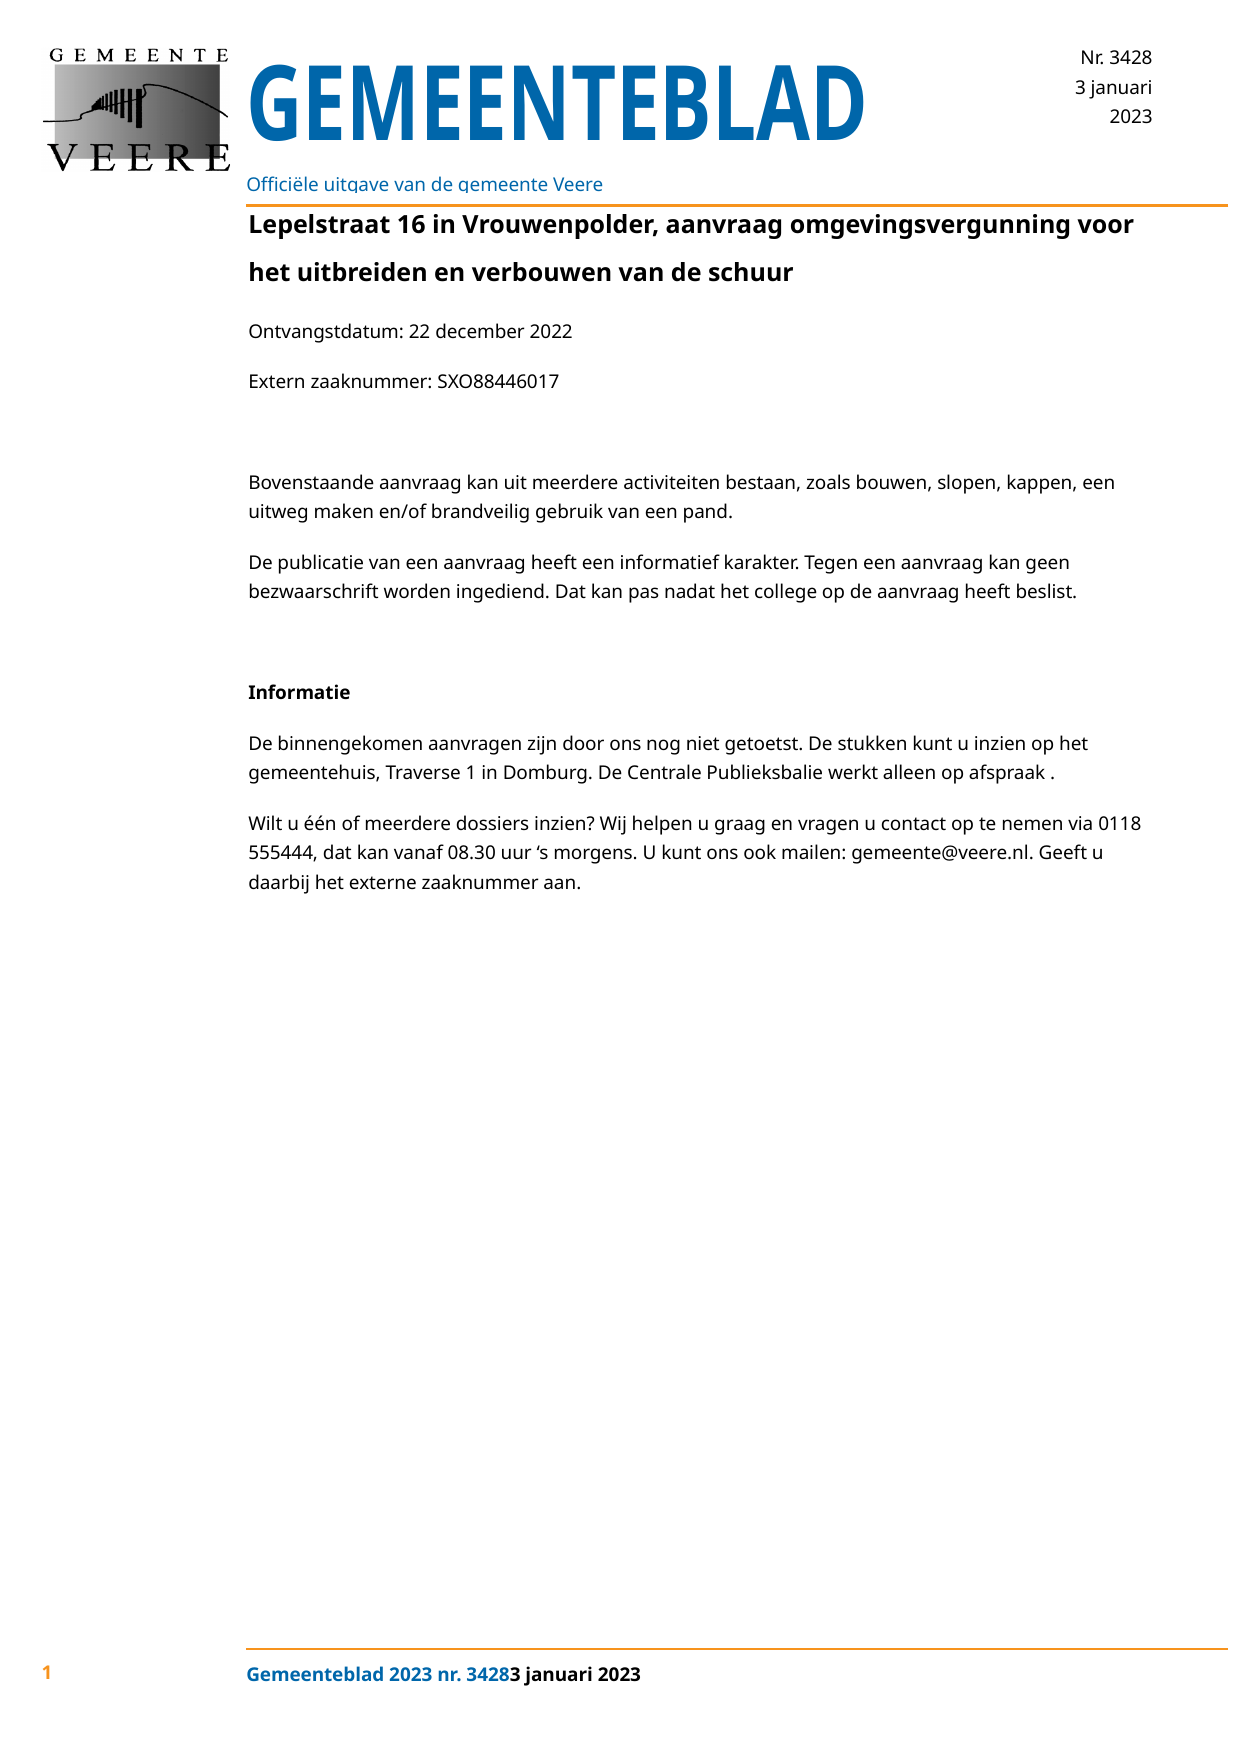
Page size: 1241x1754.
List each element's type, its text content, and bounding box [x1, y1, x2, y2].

text Wilt u één of meerdere dossiers inzien? Wij helpen u graag en vragen u contact op te nemen via 0118 555444, dat kan vanaf 08.30 uur ‘s morgens. U kunt ons ook mailen: gemeente@veere.nl. Geeft u daarbij het externe zaaknummer aan. [248, 810, 1152, 895]
picture [41, 47, 231, 172]
text De binnengekomen aanvragen zijn door ons nog niet getoetst. De stukken kunt u inzien op het gemeentehuis, Traverse 1 in Domburg. De Centrale Publieksbalie werkt alleen op afspraak . [248, 730, 1152, 785]
text Bovenstaande aanvraag kan uit meerdere activiteiten bestaan, zoals bouwen, slopen, kappen, een uitweg maken en/of brandveilig gebruik van een pand. [248, 469, 1152, 524]
text Informatie [248, 679, 1152, 705]
text Lepelstraat 16 in Vrouwenpolder, aanvraag omgevingsvergunning voor het uitbreiden en verbouwen van de schuur [248, 207, 1152, 288]
text De publicatie van een aanvraag heeft een informatief karakter. Tegen een aanvraag kan geen bezwaarschrift worden ingediend. Dat kan pas nadat het college op de aanvraag heeft beslist. [248, 549, 1152, 604]
text Ontvangstdatum: 22 december 2022 [248, 318, 1152, 344]
text Extern zaaknummer: SXO88446017 [248, 368, 1152, 394]
